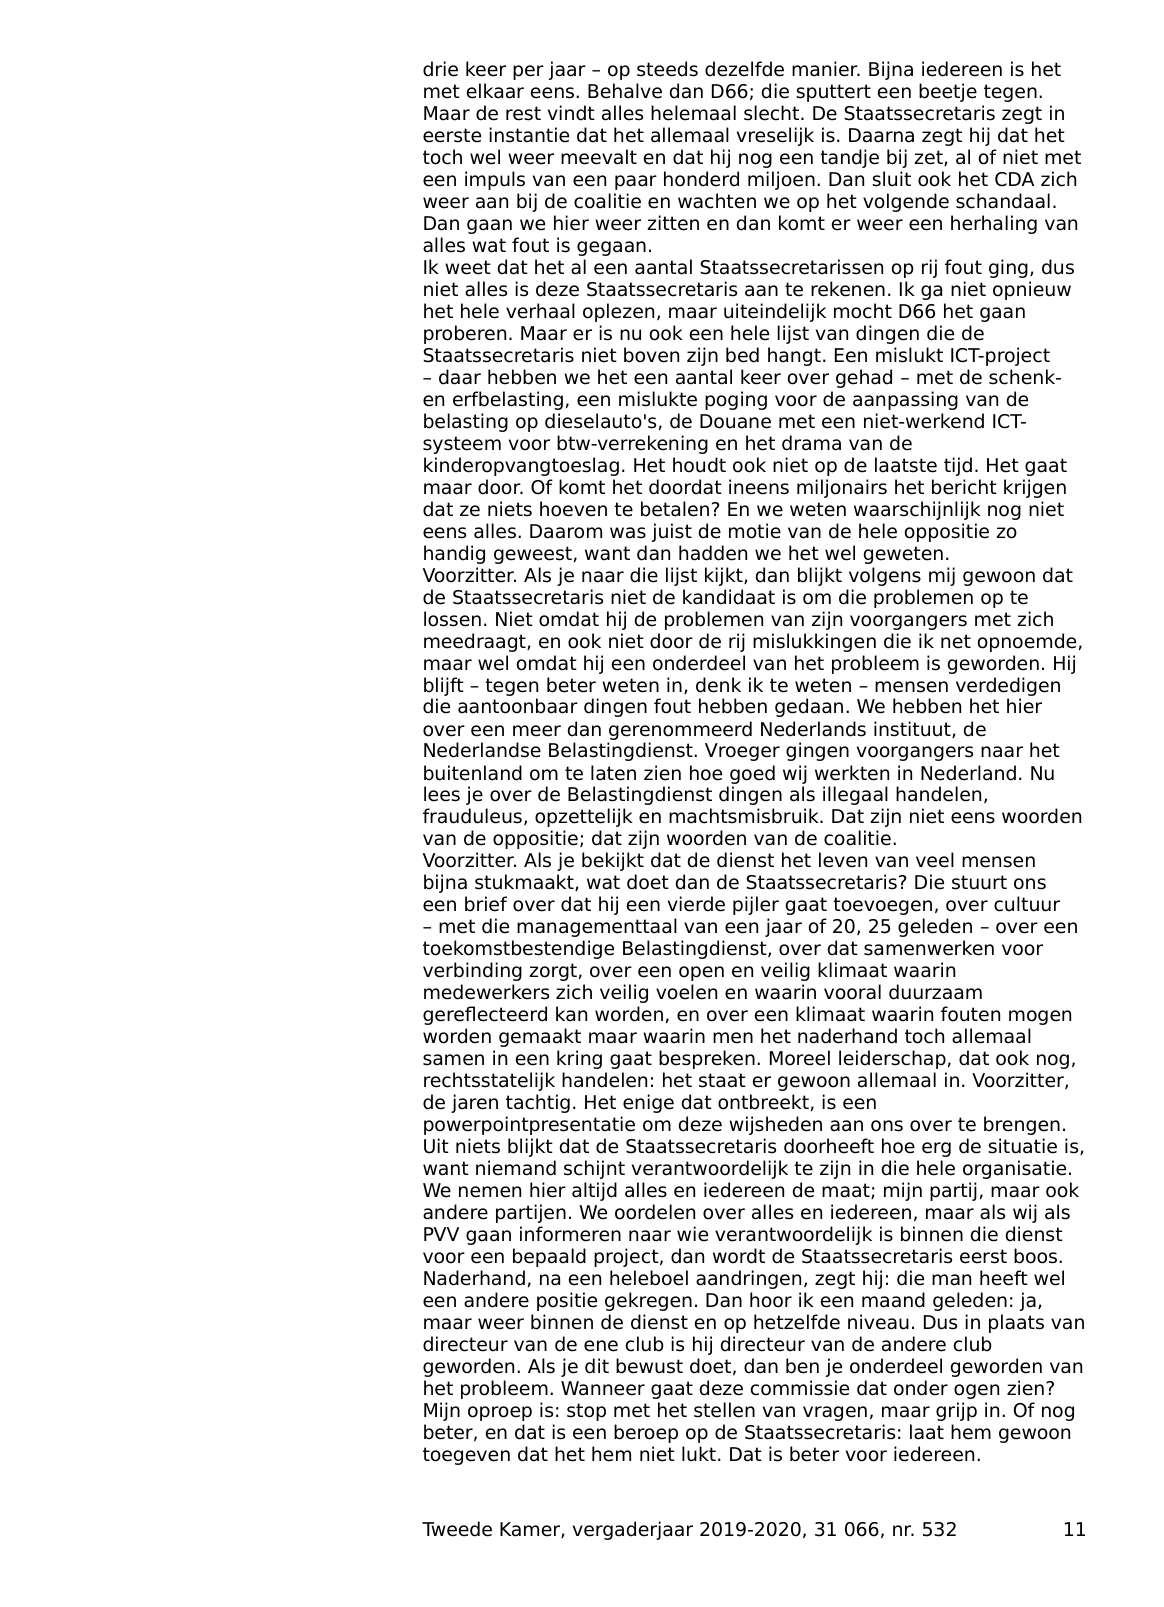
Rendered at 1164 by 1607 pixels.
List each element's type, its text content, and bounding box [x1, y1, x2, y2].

text drie keer per jaar – op steeds dezelfde manier. Bijna iedereen is het met elkaar eens. Behalve dan D66; die sputtert een beetje tegen. Maar de rest vindt alles helemaal slecht. De Staatssecretaris zegt in eerste instantie dat het allemaal vreselijk is. Daarna zegt hij dat het toch wel weer meevalt en dat hij nog een tandje bij zet, al of niet met een impuls van een paar honderd miljoen. Dan sluit ook het CDA zich weer aan bij de coalitie en wachten we op het volgende schandaal. Dan gaan we hier weer zitten en dan komt er weer een herhaling van alles wat fout is gegaan. [422, 59, 1087, 257]
text Voorzitter. Als je naar die lijst kijkt, dan blijkt volgens mij gewoon dat de Staatssecretaris niet de kandidaat is om die problemen op te lossen. Niet omdat hij de problemen van zijn voorgangers met zich meedraagt, en ook niet door de rij mislukkingen die ik net opnoemde, maar wel omdat hij een onderdeel van het probleem is geworden. Hij blijft – tegen beter weten in, denk ik te weten – mensen verdedigen die aantoonbaar dingen fout hebben gedaan. We hebben het hier over een meer dan gerenommeerd Nederlands instituut, de Nederlandse Belastingdienst. Vroeger gingen voorgangers naar het buitenland om te laten zien hoe goed wij werkten in Nederland. Nu lees je over de Belastingdienst dingen als illegaal handelen, frauduleus, opzettelijk en machtsmisbruik. Dat zijn niet eens woorden van de oppositie; dat zijn woorden van de coalitie. [422, 564, 1087, 850]
text Voorzitter. Als je bekijkt dat de dienst het leven van veel mensen bijna stukmaakt, wat doet dan de Staatssecretaris? Die stuurt ons een brief over dat hij een vierde pijler gaat toevoegen, over cultuur – met die managementtaal van een jaar of 20, 25 geleden – over een toekomstbestendige Belastingdienst, over dat samenwerken voor verbinding zorgt, over een open en veilig klimaat waarin medewerkers zich veilig voelen en waarin vooral duurzaam gereflecteerd kan worden, en over een klimaat waarin fouten mogen worden gemaakt maar waarin men het naderhand toch allemaal samen in een kring gaat bespreken. Moreel leiderschap, dat ook nog, rechtsstatelijk handelen: het staat er gewoon allemaal in. Voorzitter, de jaren tachtig. Het enige dat ontbreekt, is een powerpointpresentatie om deze wijsheden aan ons over te brengen. [422, 850, 1087, 1136]
text Uit niets blijkt dat de Staatssecretaris doorheeft hoe erg de situatie is, want niemand schijnt verantwoordelijk te zijn in die hele organisatie. We nemen hier altijd alles en iedereen de maat; mijn partij, maar ook andere partijen. We oordelen over alles en iedereen, maar als wij als PVV gaan informeren naar wie verantwoordelijk is binnen die dienst voor een bepaald project, dan wordt de Staatssecretaris eerst boos. Naderhand, na een heleboel aandringen, zegt hij: die man heeft wel een andere positie gekregen. Dan hoor ik een maand geleden: ja, maar weer binnen de dienst en op hetzelfde niveau. Dus in plaats van directeur van de ene club is hij directeur van de andere club geworden. Als je dit bewust doet, dan ben je onderdeel geworden van het probleem. Wanneer gaat deze commissie dat onder ogen zien? [422, 1136, 1087, 1400]
text Ik weet dat het al een aantal Staatssecretarissen op rij fout ging, dus niet alles is deze Staatssecretaris aan te rekenen. Ik ga niet opnieuw het hele verhaal oplezen, maar uiteindelijk mocht D66 het gaan proberen. Maar er is nu ook een hele lijst van dingen die de Staatssecretaris niet boven zijn bed hangt. Een mislukt ICT-project – daar hebben we het een aantal keer over gehad – met de schenk- en erfbelasting, een mislukte poging voor de aanpassing van de belasting op dieselauto's, de Douane met een niet-werkend ICT-systeem voor btw-verrekening en het drama van de kinderopvangtoeslag. Het houdt ook niet op de laatste tijd. Het gaat maar door. Of komt het doordat ineens miljonairs het bericht krijgen dat ze niets hoeven te betalen? En we weten waarschijnlijk nog niet eens alles. Daarom was juist de motie van de hele oppositie zo handig geweest, want dan hadden we het wel geweten. [422, 257, 1087, 564]
text Mijn oproep is: stop met het stellen van vragen, maar grijp in. Of nog beter, en dat is een beroep op de Staatssecretaris: laat hem gewoon toegeven dat het hem niet lukt. Dat is beter voor iedereen. [422, 1400, 1087, 1466]
